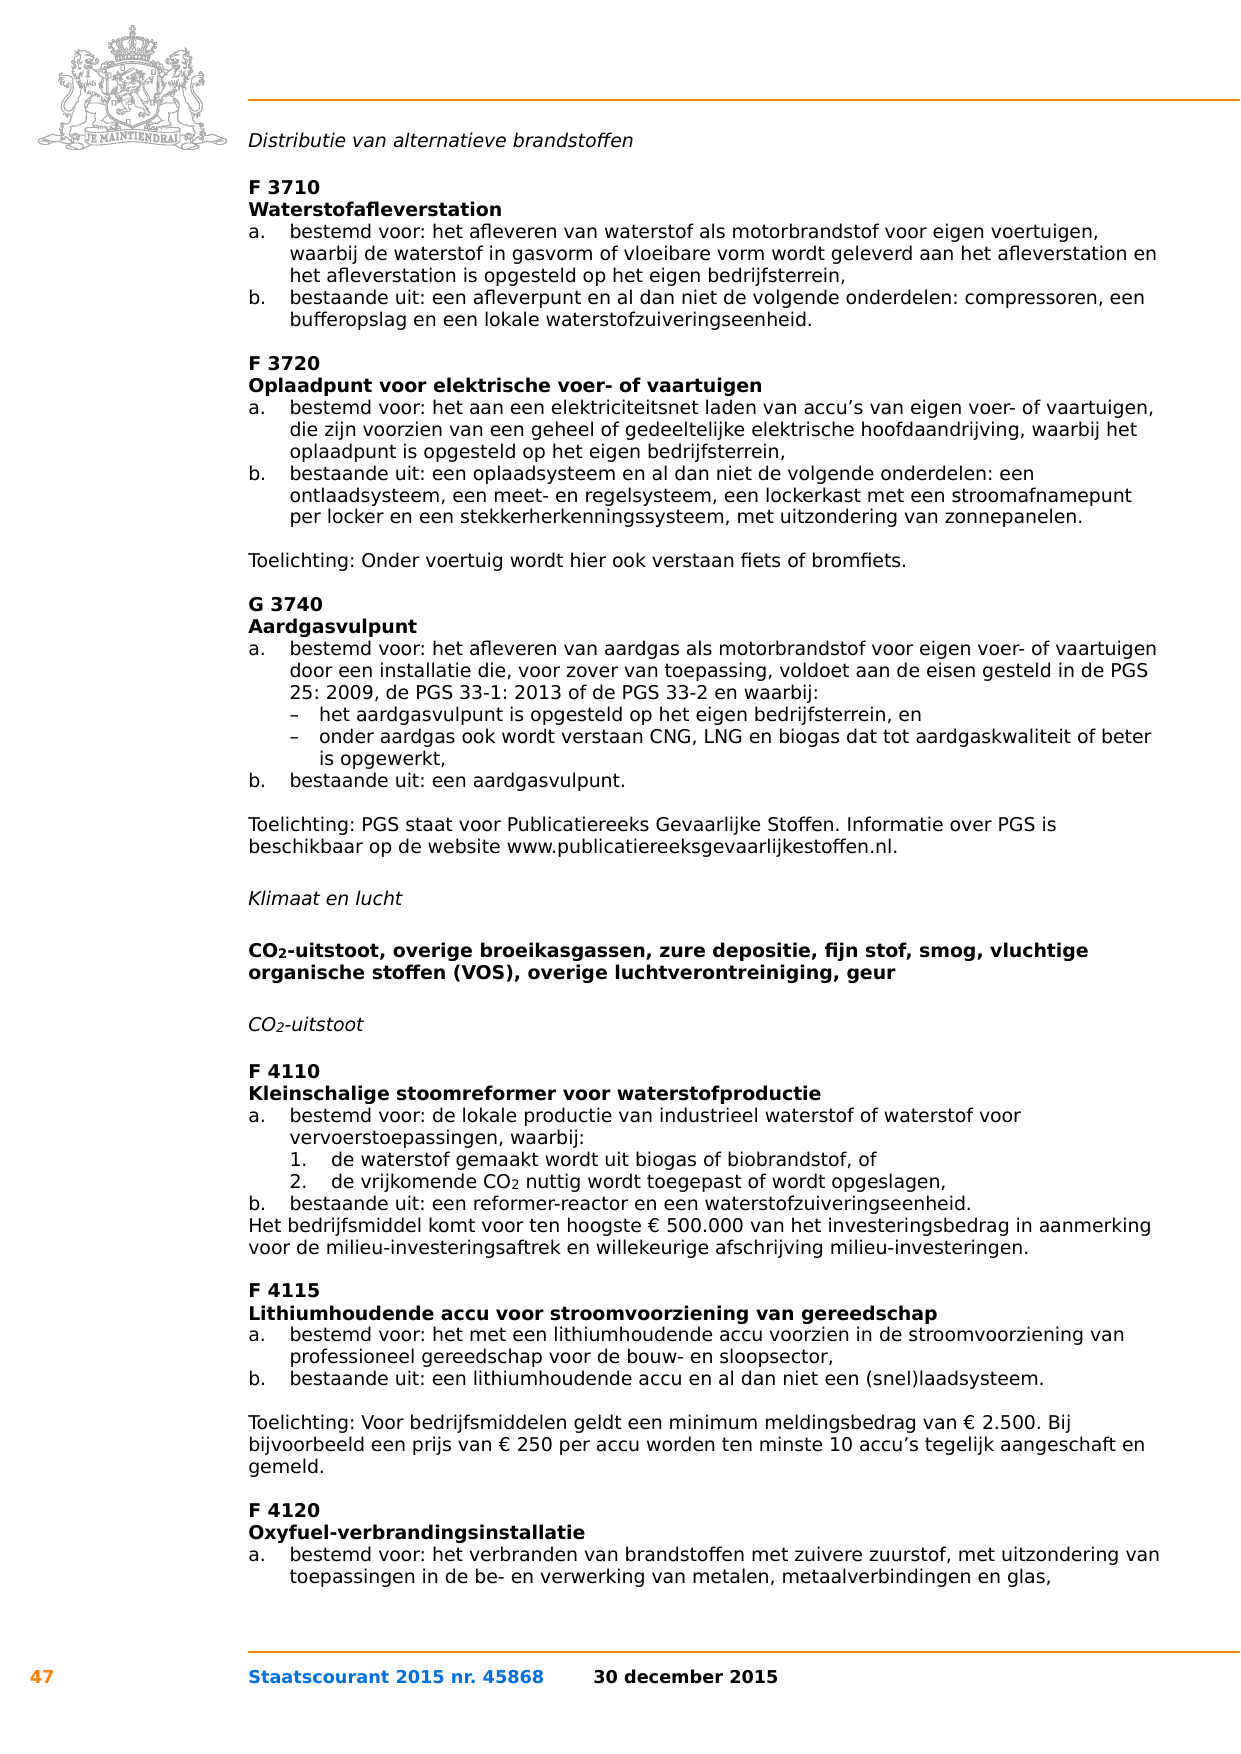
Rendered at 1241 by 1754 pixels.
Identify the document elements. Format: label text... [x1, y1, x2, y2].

text a. bestemd voor: het afleveren van waterstof als motorbrandstof voor eigen voertuigen, waarbij de waterstof in gasvorm of vloeibare vorm wordt geleverd aan het afleverstation en het afleverstation is opgesteld op het eigen bedrijfsterrein, [248, 221, 1163, 287]
text F 3710 [248, 177, 1163, 199]
text a. bestemd voor: het verbranden van brandstoffen met zuivere zuurstof, met uitzondering van toepassingen in de be- en verwerking van metalen, metaalverbindingen en glas, [248, 1544, 1163, 1588]
text Lithiumhoudende accu voor stroomvoorziening van gereedschap [248, 1302, 1163, 1324]
text Aardgasvulpunt [248, 616, 1163, 638]
text Toelichting: Onder voertuig wordt hier ook verstaan fiets of bromfiets. [248, 550, 1163, 572]
text Kleinschalige stoomreformer voor waterstofproductie [248, 1083, 1163, 1105]
text F 4110 [248, 1061, 1163, 1083]
text F 4115 [248, 1280, 1163, 1302]
text a. bestemd voor: het met een lithiumhoudende accu voorzien in de stroomvoorziening van professioneel gereedschap voor de bouw- en sloopsector, [248, 1324, 1163, 1368]
text Waterstofafleverstation [248, 199, 1163, 221]
text F 3720 [248, 353, 1163, 374]
text a. bestemd voor: de lokale productie van industrieel waterstof of waterstof voor vervoerstoepassingen, waarbij: [248, 1105, 1163, 1149]
subtitle CO2-uitstoot [248, 1014, 1163, 1036]
text Toelichting: PGS staat voor Publicatiereeks Gevaarlijke Stoffen. Informatie over PGS is beschikbaar op de website www.publicatiereeksgevaarlijkestoffen.nl. [248, 814, 1163, 858]
text b. bestaande uit: een lithiumhoudende accu en al dan niet een (snel)laadsysteem. [248, 1368, 1163, 1390]
text b. bestaande uit: een oplaadsysteem en al dan niet de volgende onderdelen: een ontlaadsysteem, een meet- en regelsysteem, een lockerkast met een stroomafnamepunt per locker en een stekkerherkenningssysteem, met uitzondering van zonnepanelen. [248, 462, 1163, 528]
subtitle CO2-uitstoot, overige broeikasgassen, zure depositie, fijn stof, smog, vluchtige organische stoffen (VOS), overige luchtverontreiniging, geur [248, 940, 1163, 984]
subtitle Distributie van alternatieve brandstoffen [248, 130, 1163, 152]
text – het aardgasvulpunt is opgesteld op het eigen bedrijfsterrein, en [289, 704, 1163, 726]
text Oplaadpunt voor elektrische voer- of vaartuigen [248, 374, 1163, 397]
text a. bestemd voor: het afleveren van aardgas als motorbrandstof voor eigen voer- of vaartuigen door een installatie die, voor zover van toepassing, voldoet aan de eisen gesteld in de PGS 25: 2009, de PGS 33-1: 2013 of de PGS 33-2 en waarbij: [248, 638, 1163, 704]
text 1. de waterstof gemaakt wordt uit biogas of biobrandstof, of [289, 1149, 1163, 1171]
text 2. de vrijkomende CO2 nuttig wordt toegepast of wordt opgeslagen, [289, 1171, 1163, 1193]
text b. bestaande uit: een reformer-reactor en een waterstofzuiveringseenheid. [248, 1193, 1163, 1214]
text G 3740 [248, 594, 1163, 616]
text b. bestaande uit: een afleverpunt en al dan niet de volgende onderdelen: compressoren, een bufferopslag en een lokale waterstofzuiveringseenheid. [248, 287, 1163, 331]
text Oxyfuel-verbrandingsinstallatie [248, 1522, 1163, 1544]
text – onder aardgas ook wordt verstaan CNG, LNG en biogas dat tot aardgaskwaliteit of beter is opgewerkt, [289, 726, 1163, 770]
text Het bedrijfsmiddel komt voor ten hoogste € 500.000 van het investeringsbedrag in aanmerking voor de milieu-investeringsaftrek en willekeurige afschrijving milieu-investeringen. [248, 1214, 1163, 1258]
text Toelichting: Voor bedrijfsmiddelen geldt een minimum meldingsbedrag van € 2.500. Bij bijvoorbeeld een prijs van € 250 per accu worden ten minste 10 accu’s tegelijk aangeschaft en gemeld. [248, 1412, 1163, 1478]
subtitle Klimaat en lucht [248, 888, 1163, 910]
text b. bestaande uit: een aardgasvulpunt. [248, 770, 1163, 792]
picture [38, 25, 227, 150]
text a. bestemd voor: het aan een elektriciteitsnet laden van accu’s van eigen voer- of vaartuigen, die zijn voorzien van een geheel of gedeeltelijke elektrische hoofdaandrijving, waarbij het oplaadpunt is opgesteld op het eigen bedrijfsterrein, [248, 397, 1163, 462]
text F 4120 [248, 1500, 1163, 1522]
